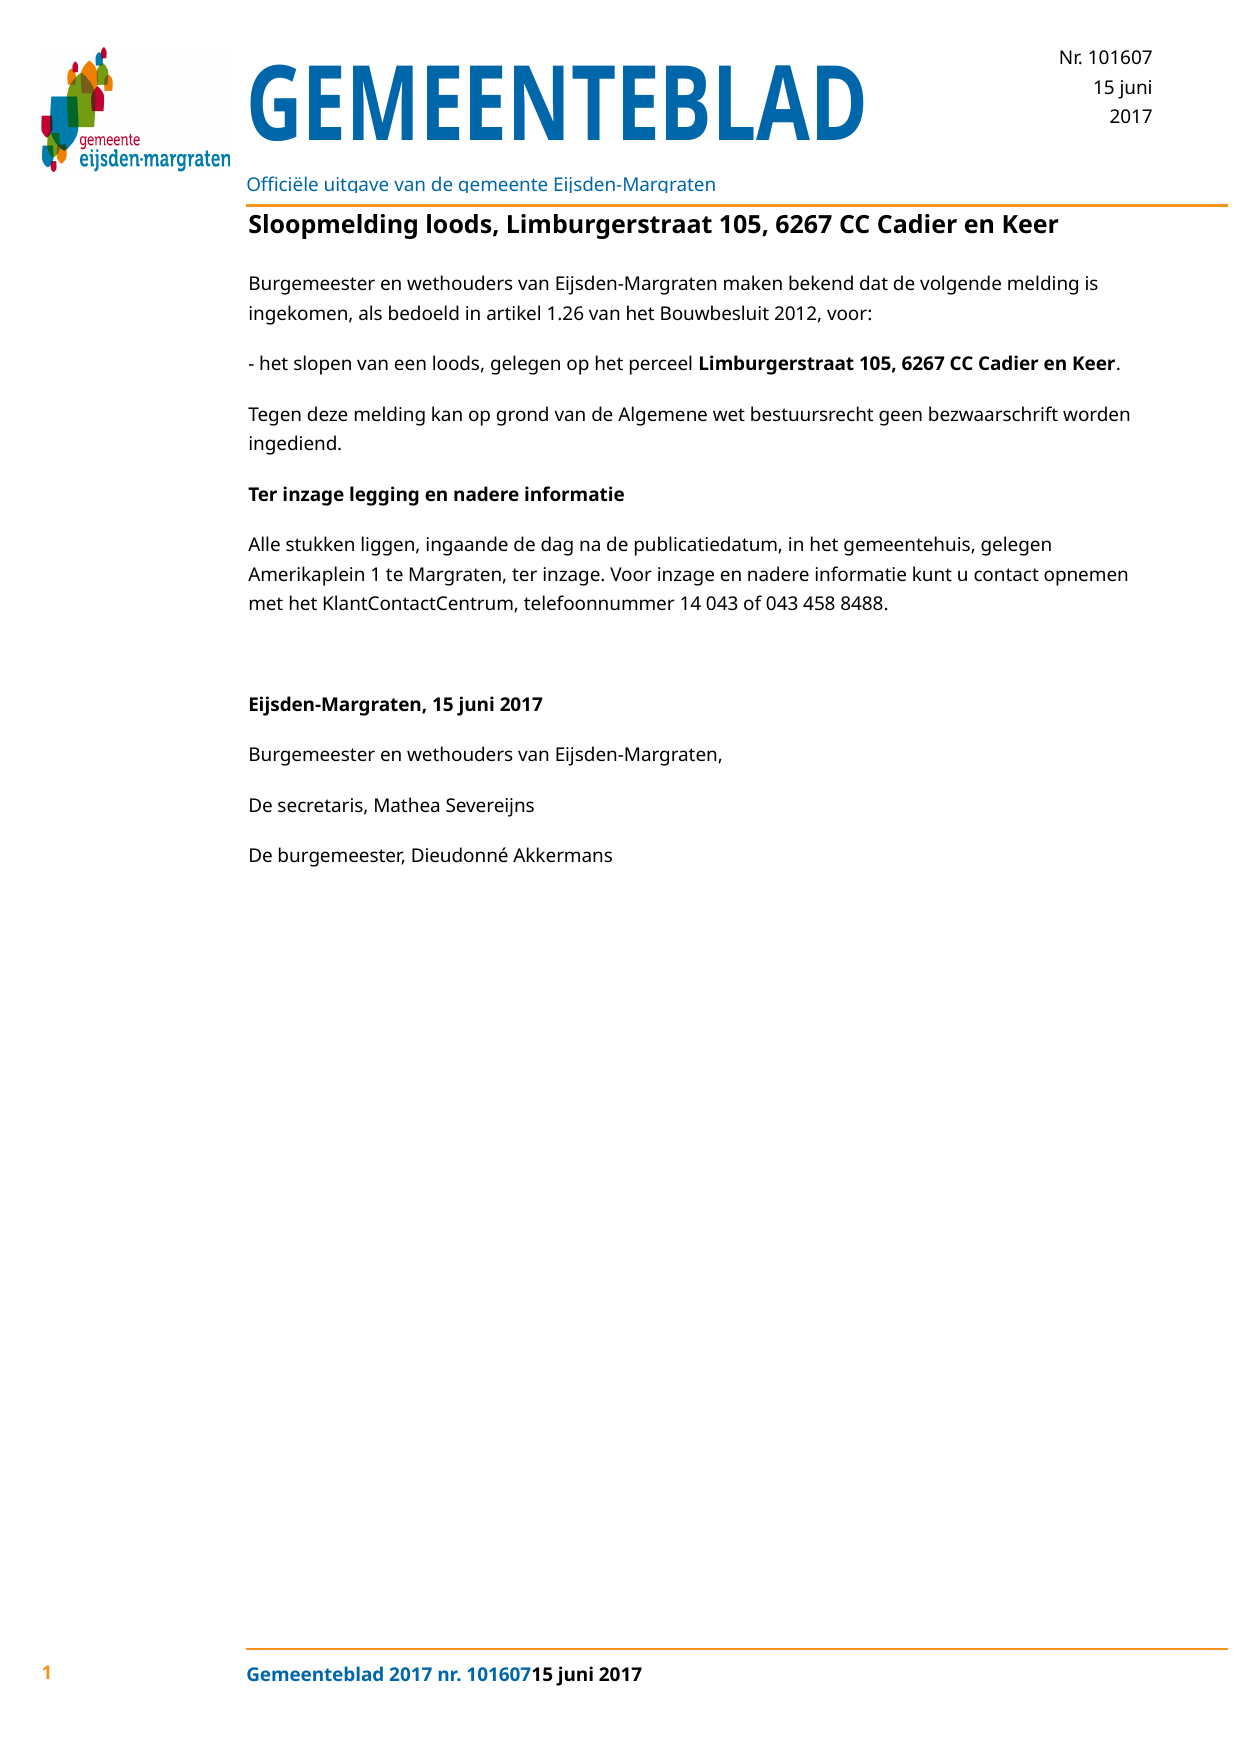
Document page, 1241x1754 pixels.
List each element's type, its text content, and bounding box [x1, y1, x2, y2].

picture [41, 47, 231, 172]
text Burgemeester en wethouders van Eijsden-Margraten, [248, 742, 1152, 767]
text De burgemeester, Dieudonné Akkermans [248, 842, 1152, 868]
text Burgemeester en wethouders van Eijsden-Margraten maken bekend dat de volgende melding is ingekomen, als bedoeld in artikel 1.26 van het Bouwbesluit 2012, voor: [248, 270, 1152, 326]
text Tegen deze melding kan op grond van de Algemene wet bestuursrecht geen bezwaarschrift worden ingediend. [248, 401, 1152, 456]
text Ter inzage legging en nadere informatie [248, 481, 1152, 506]
text - het slopen van een loods, gelegen op het perceel Limburgerstraat 105, 6267 CC Cadier en Keer. [248, 350, 1152, 376]
text Alle stukken liggen, ingaande de dag na de publicatiedatum, in het gemeentehuis, gelegen Amerikaplein 1 te Margraten, ter inzage. Voor inzage en nadere informatie kunt u contact opnemen met het KlantContactCentrum, telefoonnummer 14 043 of 043 458 8488. [248, 531, 1152, 616]
text Eijsden-Margraten, 15 juni 2017 [248, 691, 1152, 717]
text De secretaris, Mathea Severeijns [248, 792, 1152, 818]
text Sloopmelding loods, Limburgerstraat 105, 6267 CC Cadier en Keer [248, 207, 1152, 241]
